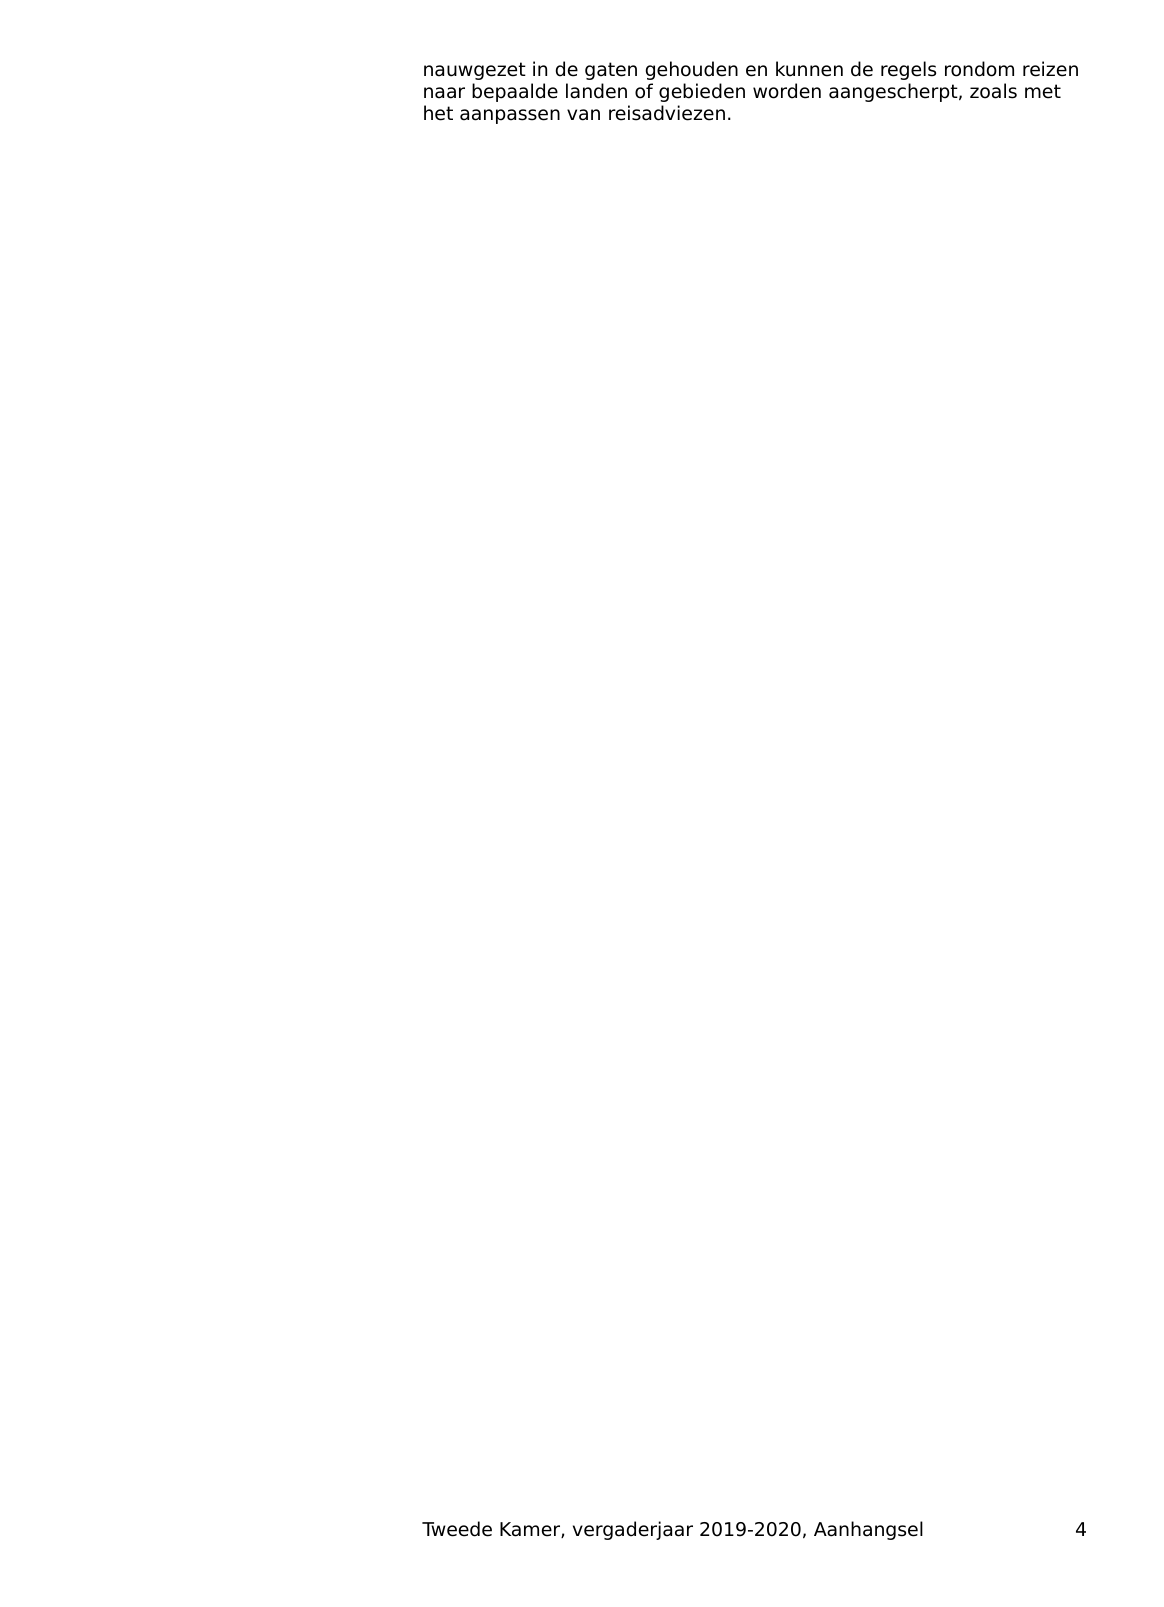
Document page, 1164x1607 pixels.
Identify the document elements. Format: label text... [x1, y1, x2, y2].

text nauwgezet in de gaten gehouden en kunnen de regels rondom reizen naar bepaalde landen of gebieden worden aangescherpt, zoals met het aanpassen van reisadviezen. [422, 59, 1087, 125]
